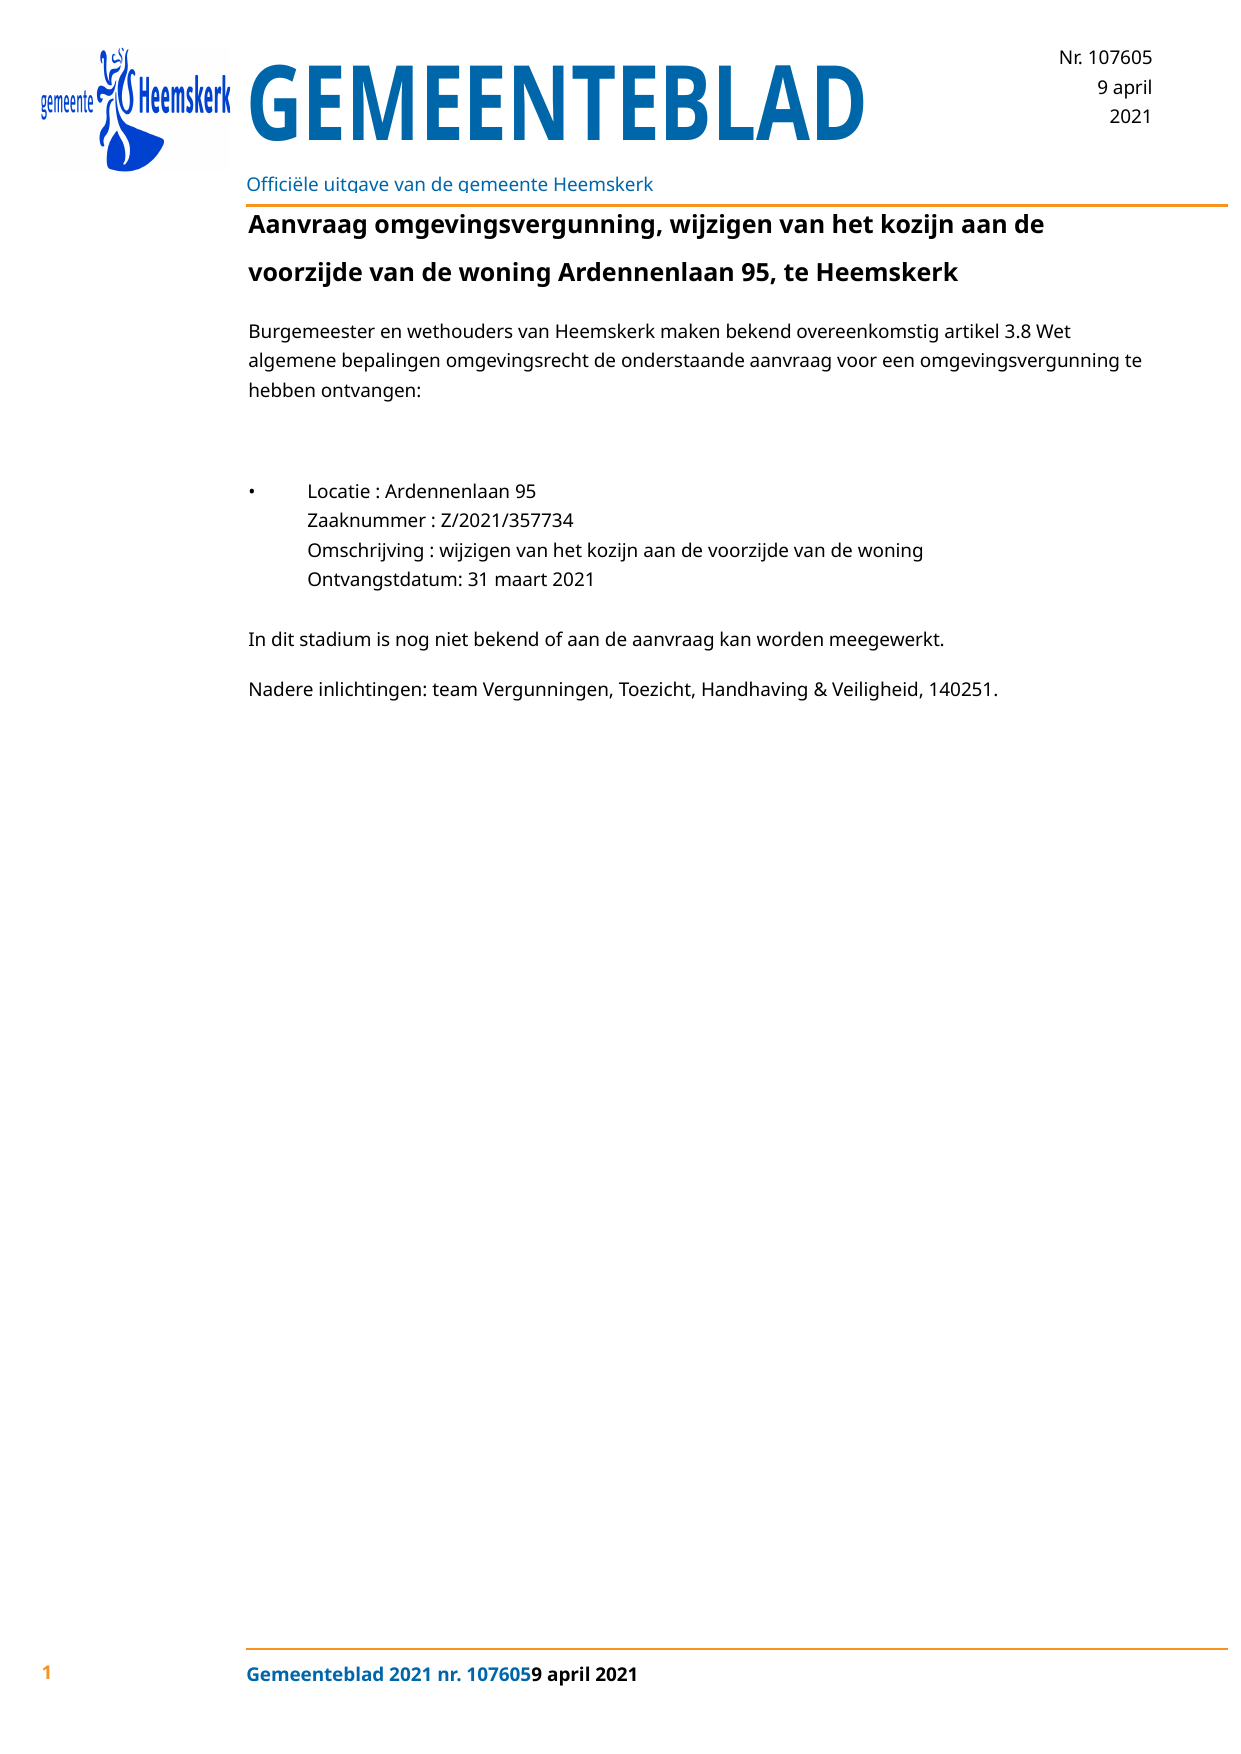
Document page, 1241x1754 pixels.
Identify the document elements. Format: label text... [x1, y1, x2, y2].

list Omschrijving : wijzigen van het kozijn aan de voorzijde van de woning [248, 537, 1152, 563]
list Zaaknummer : Z/2021/357734 [248, 507, 1152, 533]
list Locatie : Ardennenlaan 95 [248, 478, 1152, 504]
picture [41, 47, 231, 172]
text Aanvraag omgevingsvergunning, wijzigen van het kozijn aan de voorzijde van de woning Ardennenlaan 95, te Heemskerk [248, 207, 1152, 288]
text Burgemeester en wethouders van Heemskerk maken bekend overeenkomstig artikel 3.8 Wet algemene bepalingen omgevingsrecht de onderstaande aanvraag voor een omgevingsvergunning te hebben ontvangen: [248, 318, 1152, 403]
text In dit stadium is nog niet bekend of aan de aanvraag kan worden meegewerkt. [248, 626, 1152, 652]
list Ontvangstdatum: 31 maart 2021 [248, 567, 1152, 592]
text Nadere inlichtingen: team Vergunningen, Toezicht, Handhaving & Veiligheid, 140251. [248, 676, 1152, 702]
